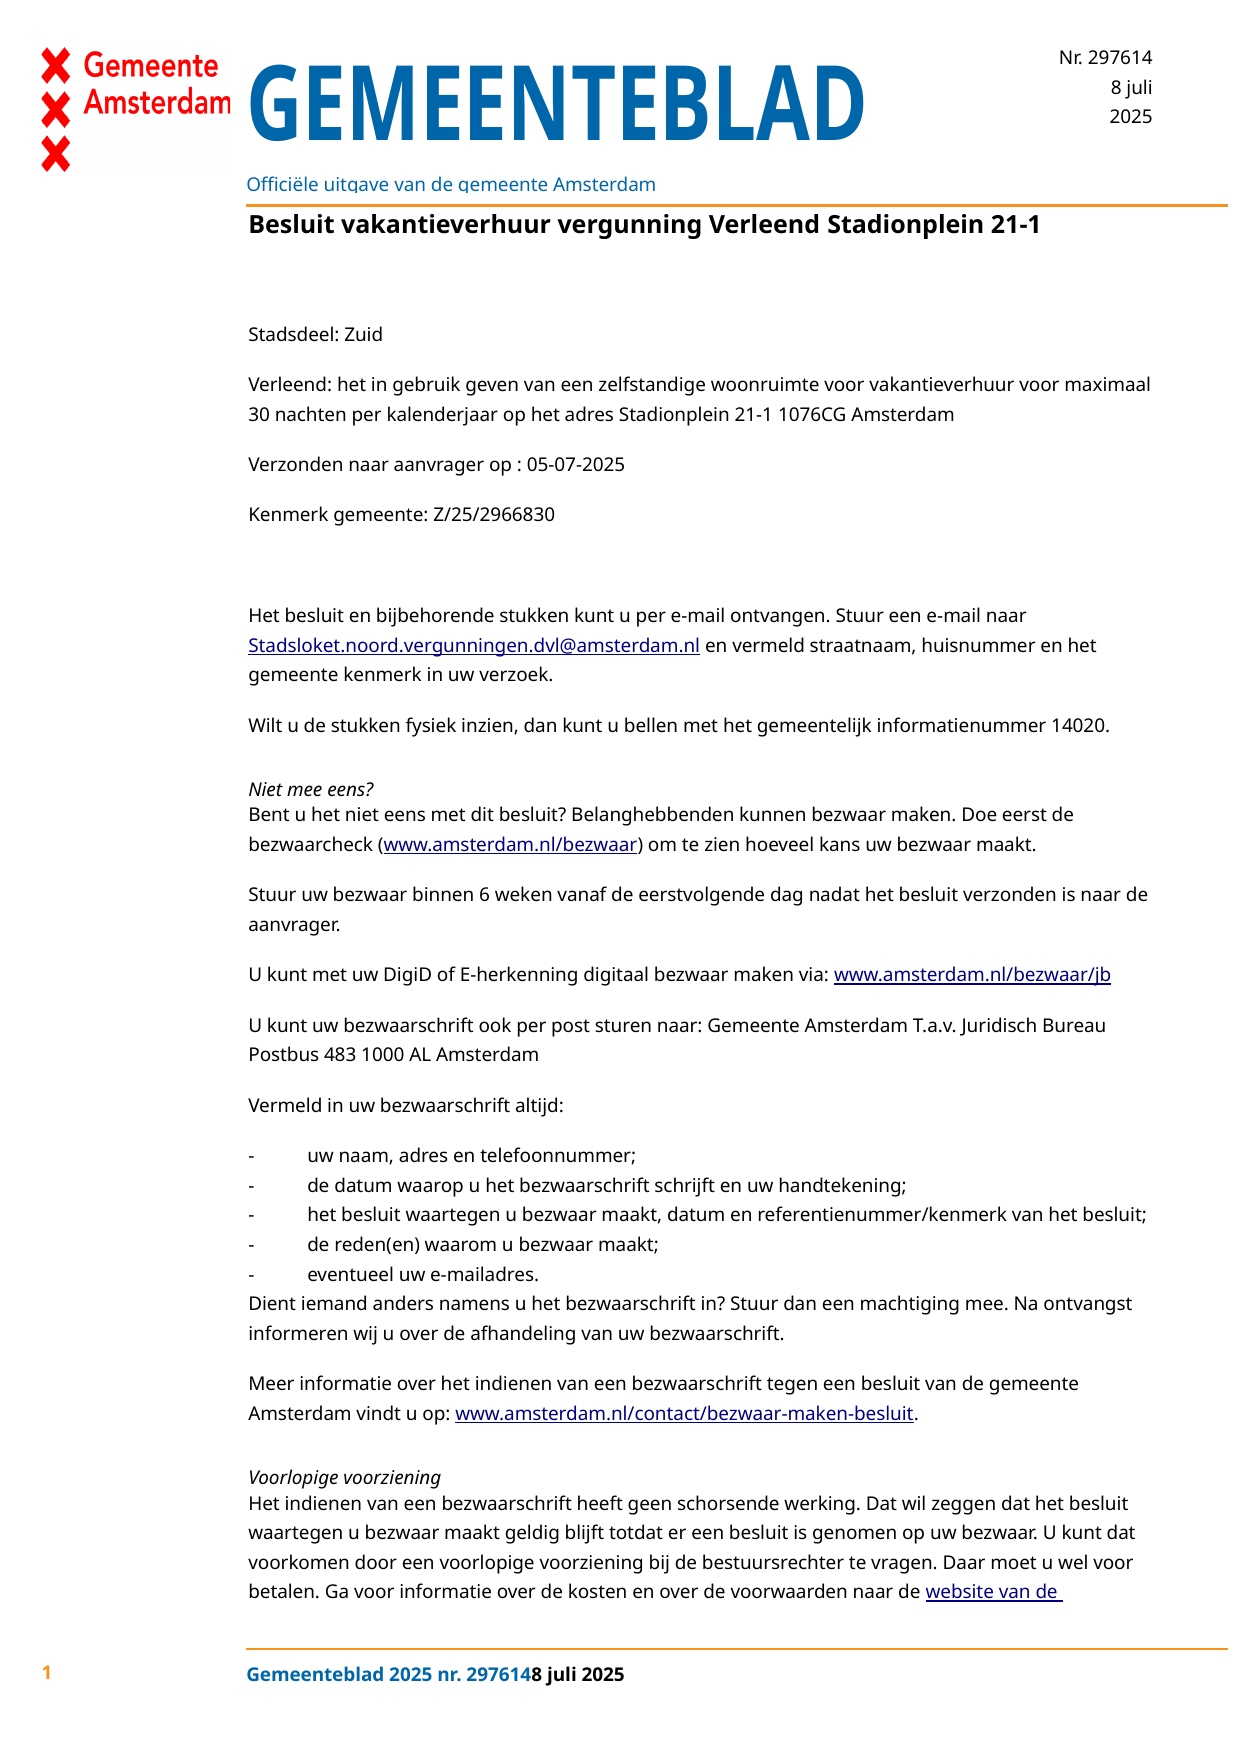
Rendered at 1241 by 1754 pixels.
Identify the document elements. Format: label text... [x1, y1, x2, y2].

text Besluit vakantieverhuur vergunning Verleend Stadionplein 21-1 [248, 207, 1152, 241]
text Bent u het niet eens met dit besluit? Belanghebbenden kunnen bezwaar maken. Doe eerst de bezwaarcheck (www.amsterdam.nl/bezwaar) om te zien hoeveel kans uw bezwaar maakt. [248, 802, 1152, 857]
text Verleend: het in gebruik geven van een zelfstandige woonruimte voor vakantieverhuur voor maximaal 30 nachten per kalenderjaar op het adres Stadionplein 21-1 1076CG Amsterdam [248, 371, 1152, 426]
text Niet mee eens? [248, 776, 1152, 802]
text Het besluit en bijbehorende stukken kunt u per e-mail ontvangen. Stuur een e-mail naar Stadsloket.noord.vergunningen.dvl@amsterdam.nl en vermeld straatnaam, huisnummer en het gemeente kenmerk in uw verzoek. [248, 602, 1152, 687]
list uw naam, adres en telefoonnummer; [248, 1142, 1152, 1168]
text Meer informatie over het indienen van een bezwaarschrift tegen een besluit van de gemeente Amsterdam vindt u op: www.amsterdam.nl/contact/bezwaar-maken-besluit. [248, 1370, 1152, 1426]
text Stuur uw bezwaar binnen 6 weken vanaf de eerstvolgende dag nadat het besluit verzonden is naar de aanvrager. [248, 882, 1152, 937]
text U kunt uw bezwaarschrift ook per post sturen naar: Gemeente Amsterdam T.a.v. Juridisch Bureau Postbus 483 1000 AL Amsterdam [248, 1012, 1152, 1067]
text Wilt u de stukken fysiek inzien, dan kunt u bellen met het gemeentelijk informatienummer 14020. [248, 712, 1152, 738]
text Voorlopige voorziening [248, 1464, 1152, 1490]
picture [41, 47, 231, 172]
text U kunt met uw DigiD of E-herkenning digitaal bezwaar maken via: www.amsterdam.nl/bezwaar/jb [248, 962, 1152, 987]
text Het indienen van een bezwaarschrift heeft geen schorsende werking. Dat wil zeggen dat het besluit waartegen u bezwaar maakt geldig blijft totdat er een besluit is genomen op uw bezwaar. U kunt dat voorkomen door een voorlopige voorziening bij de bestuursrechter te vragen. Daar moet u wel voor betalen. Ga voor informatie over de kosten en over de voorwaarden naar de website van de [248, 1490, 1152, 1604]
list eventueel uw e-mailadres. [248, 1261, 1152, 1287]
list het besluit waartegen u bezwaar maakt, datum en referentienummer/kenmerk van het besluit; [248, 1202, 1152, 1227]
text Kenmerk gemeente: Z/25/2966830 [248, 502, 1152, 527]
text Stadsdeel: Zuid [248, 321, 1152, 346]
text Verzonden naar aanvrager op : 05-07-2025 [248, 451, 1152, 477]
text Dient iemand anders namens u het bezwaarschrift in? Stuur dan een machtiging mee. Na ontvangst informeren wij u over de afhandeling van uw bezwaarschrift. [248, 1290, 1152, 1346]
text Vermeld in uw bezwaarschrift altijd: [248, 1092, 1152, 1118]
list de datum waarop u het bezwaarschrift schrijft en uw handtekening; [248, 1172, 1152, 1198]
list de reden(en) waarom u bezwaar maakt; [248, 1231, 1152, 1257]
